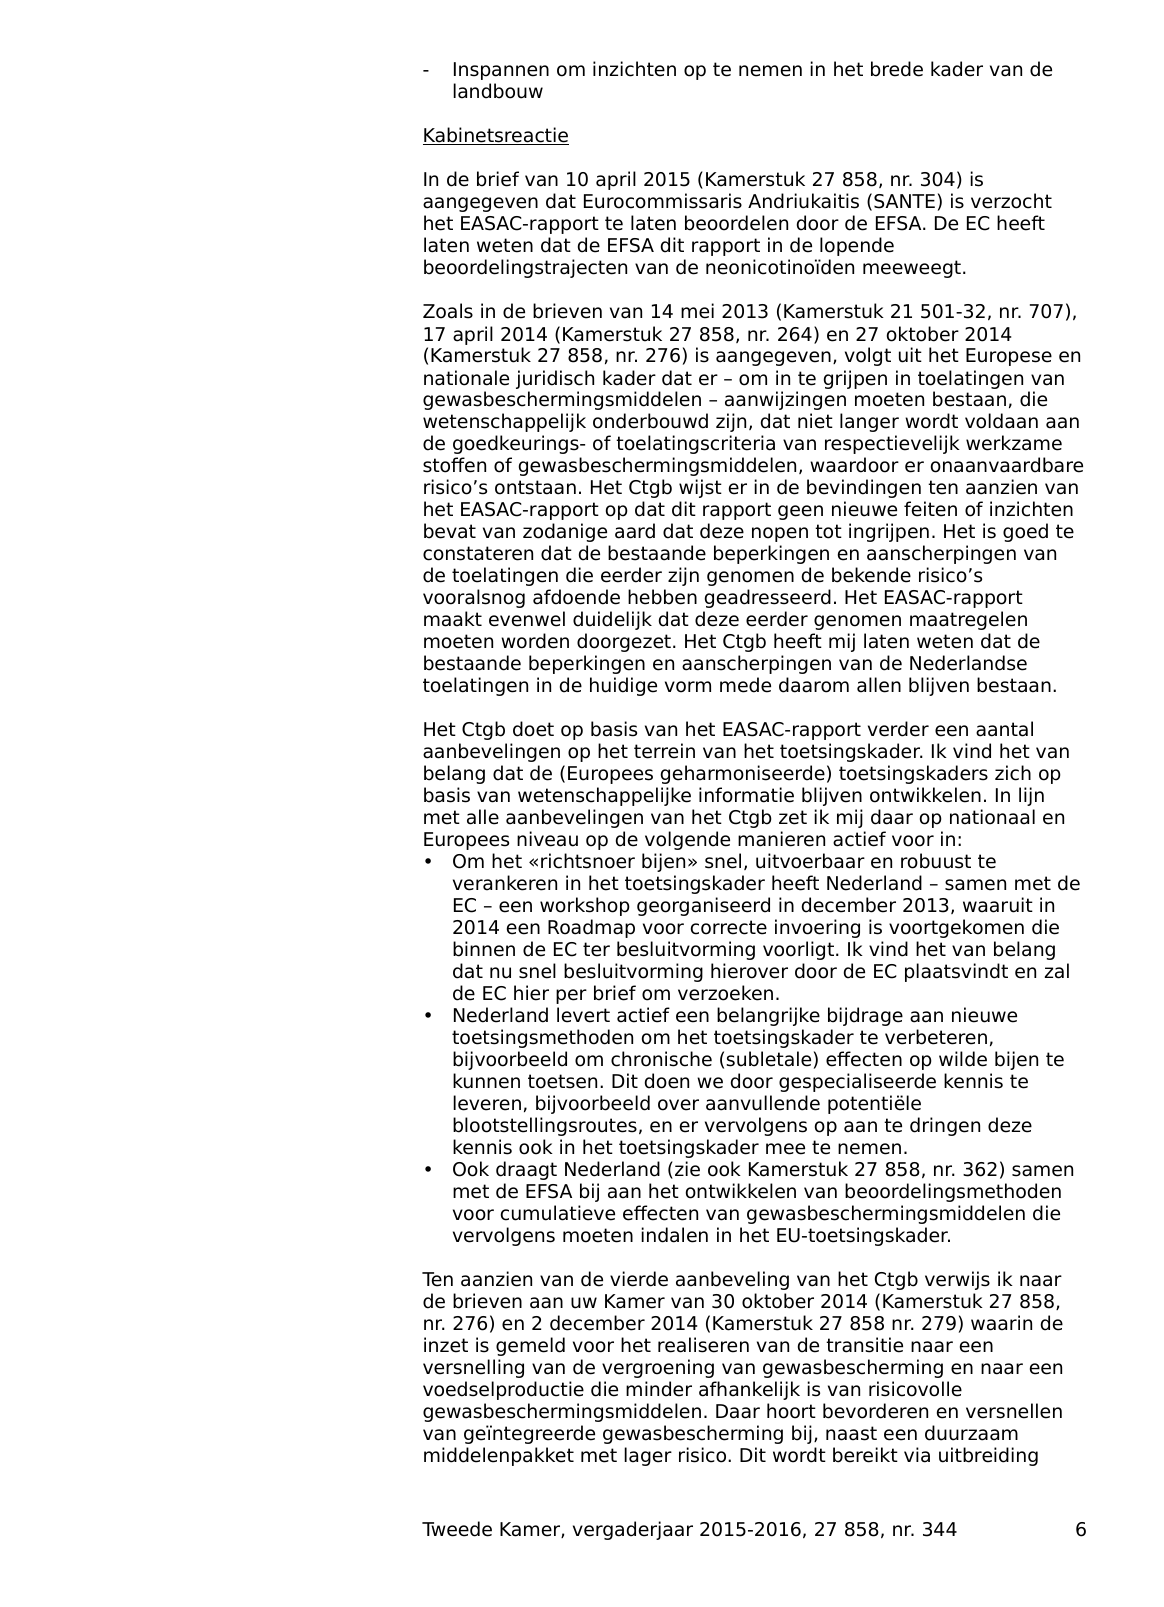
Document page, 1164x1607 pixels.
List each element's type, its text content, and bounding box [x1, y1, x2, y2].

text In de brief van 10 april 2015 (Kamerstuk 27 858, nr. 304) is aangegeven dat Eurocommissaris Andriukaitis (SANTE) is verzocht het EASAC-rapport te laten beoordelen door de EFSA. De EC heeft laten weten dat de EFSA dit rapport in de lopende beoordelingstrajecten van de neonicotinoïden meeweegt. [422, 169, 1087, 279]
text Het Ctgb doet op basis van het EASAC-rapport verder een aantal aanbevelingen op het terrein van het toetsingskader. Ik vind het van belang dat de (Europees geharmoniseerde) toetsingskaders zich op basis van wetenschappelijke informatie blijven ontwikkelen. In lijn met alle aanbevelingen van het Ctgb zet ik mij daar op nationaal en Europees niveau op de volgende manieren actief voor in: [422, 719, 1087, 851]
text • Om het «richtsnoer bijen» snel, uitvoerbaar en robuust te verankeren in het toetsingskader heeft Nederland – samen met de EC – een workshop georganiseerd in december 2013, waaruit in 2014 een Roadmap voor correcte invoering is voortgekomen die binnen de EC ter besluitvorming voorligt. Ik vind het van belang dat nu snel besluitvorming hierover door de EC plaatsvindt en zal de EC hier per brief om verzoeken. [422, 851, 1087, 1005]
subtitle Kabinetsreactie [422, 125, 1087, 147]
text • Ook draagt Nederland (zie ook Kamerstuk 27 858, nr. 362) samen met de EFSA bij aan het ontwikkelen van beoordelingsmethoden voor cumulatieve effecten van gewasbeschermingsmiddelen die vervolgens moeten indalen in het EU-toetsingskader. [422, 1159, 1087, 1247]
text 17 april 2014 (Kamerstuk 27 858, nr. 264) en 27 oktober 2014 (Kamerstuk 27 858, nr. 276) is aangegeven, volgt uit het Europese en nationale juridisch kader dat er – om in te grijpen in toelatingen van gewasbeschermingsmiddelen – aanwijzingen moeten bestaan, die wetenschappelijk onderbouwd zijn, dat niet langer wordt voldaan aan de goedkeurings- of toelatingscriteria van respectievelijk werkzame stoffen of gewasbeschermingsmiddelen, waardoor er onaanvaardbare risico’s ontstaan. Het Ctgb wijst er in de bevindingen ten aanzien van het EASAC-rapport op dat dit rapport geen nieuwe feiten of inzichten bevat van zodanige aard dat deze nopen tot ingrijpen. Het is goed te constateren dat de bestaande beperkingen en aanscherpingen van de toelatingen die eerder zijn genomen de bekende risico’s vooralsnog afdoende hebben geadresseerd. Het EASAC-rapport maakt evenwel duidelijk dat deze eerder genomen maatregelen moeten worden doorgezet. Het Ctgb heeft mij laten weten dat de bestaande beperkingen en aanscherpingen van de Nederlandse toelatingen in de huidige vorm mede daarom allen blijven bestaan. [422, 323, 1087, 697]
text • Nederland levert actief een belangrijke bijdrage aan nieuwe toetsingsmethoden om het toetsingskader te verbeteren, bijvoorbeeld om chronische (subletale) effecten op wilde bijen te kunnen toetsen. Dit doen we door gespecialiseerde kennis te leveren, bijvoorbeeld over aanvullende potentiële blootstellingsroutes, en er vervolgens op aan te dringen deze kennis ook in het toetsingskader mee te nemen. [422, 1005, 1087, 1159]
text Zoals in de brieven van 14 mei 2013 (Kamerstuk 21 501-32, nr. 707), [422, 301, 1087, 323]
text - Inspannen om inzichten op te nemen in het brede kader van de landbouw [422, 59, 1087, 103]
text Ten aanzien van de vierde aanbeveling van het Ctgb verwijs ik naar de brieven aan uw Kamer van 30 oktober 2014 (Kamerstuk 27 858, nr. 276) en 2 december 2014 (Kamerstuk 27 858 nr. 279) waarin de inzet is gemeld voor het realiseren van de transitie naar een versnelling van de vergroening van gewasbescherming en naar een voedselproductie die minder afhankelijk is van risicovolle gewasbeschermingsmiddelen. Daar hoort bevorderen en versnellen van geïntegreerde gewasbescherming bij, naast een duurzaam middelenpakket met lager risico. Dit wordt bereikt via uitbreiding [422, 1269, 1087, 1467]
